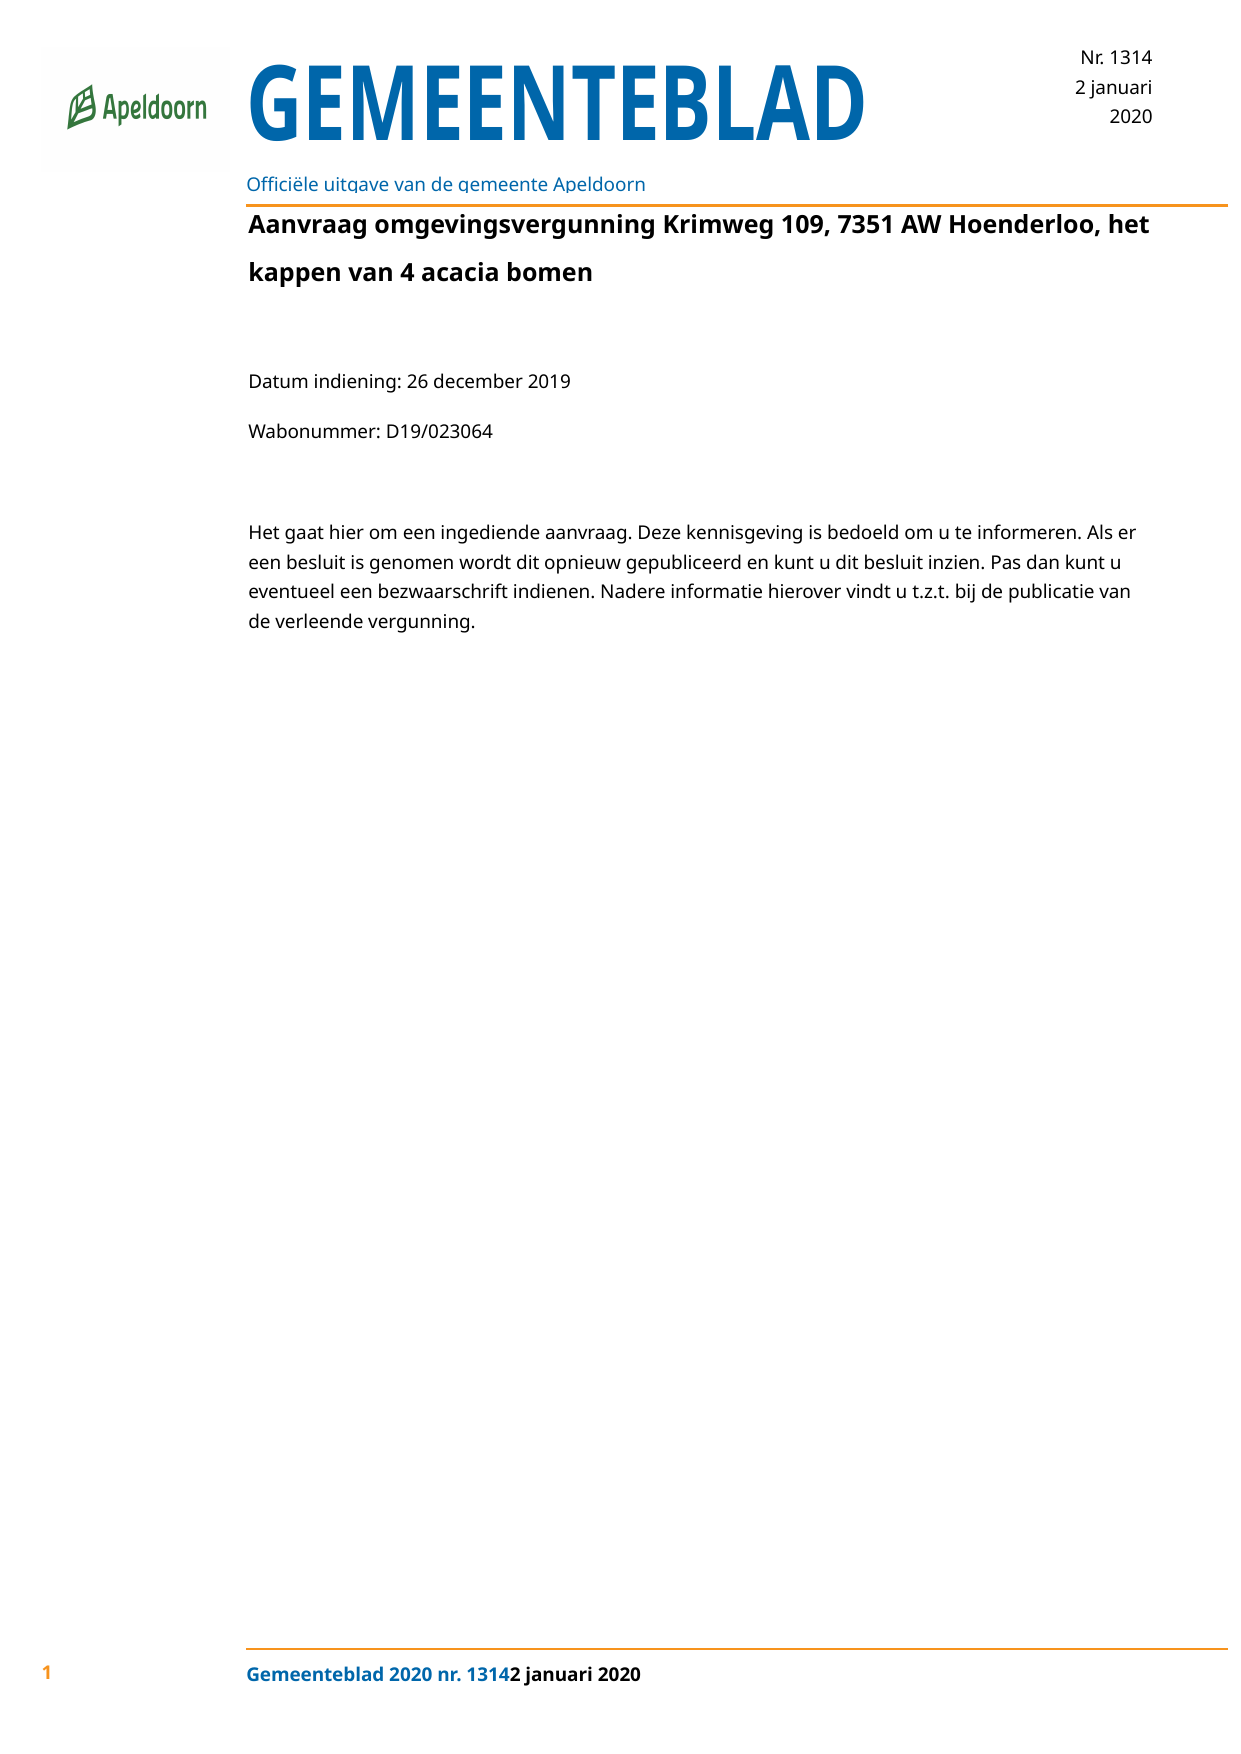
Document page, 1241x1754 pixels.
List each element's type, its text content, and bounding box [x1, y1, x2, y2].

picture [41, 47, 231, 172]
text Wabonummer: D19/023064 [248, 419, 1152, 444]
text Datum indiening: 26 december 2019 [248, 368, 1152, 394]
text Aanvraag omgevingsvergunning Krimweg 109, 7351 AW Hoenderloo, het kappen van 4 acacia bomen [248, 207, 1152, 288]
text Het gaat hier om een ingediende aanvraag. Deze kennisgeving is bedoeld om u te informeren. Als er een besluit is genomen wordt dit opnieuw gepubliceerd en kunt u dit besluit inzien. Pas dan kunt u eventueel een bezwaarschrift indienen. Nadere informatie hierover vindt u t.z.t. bij de publicatie van de verleende vergunning. [248, 519, 1152, 634]
